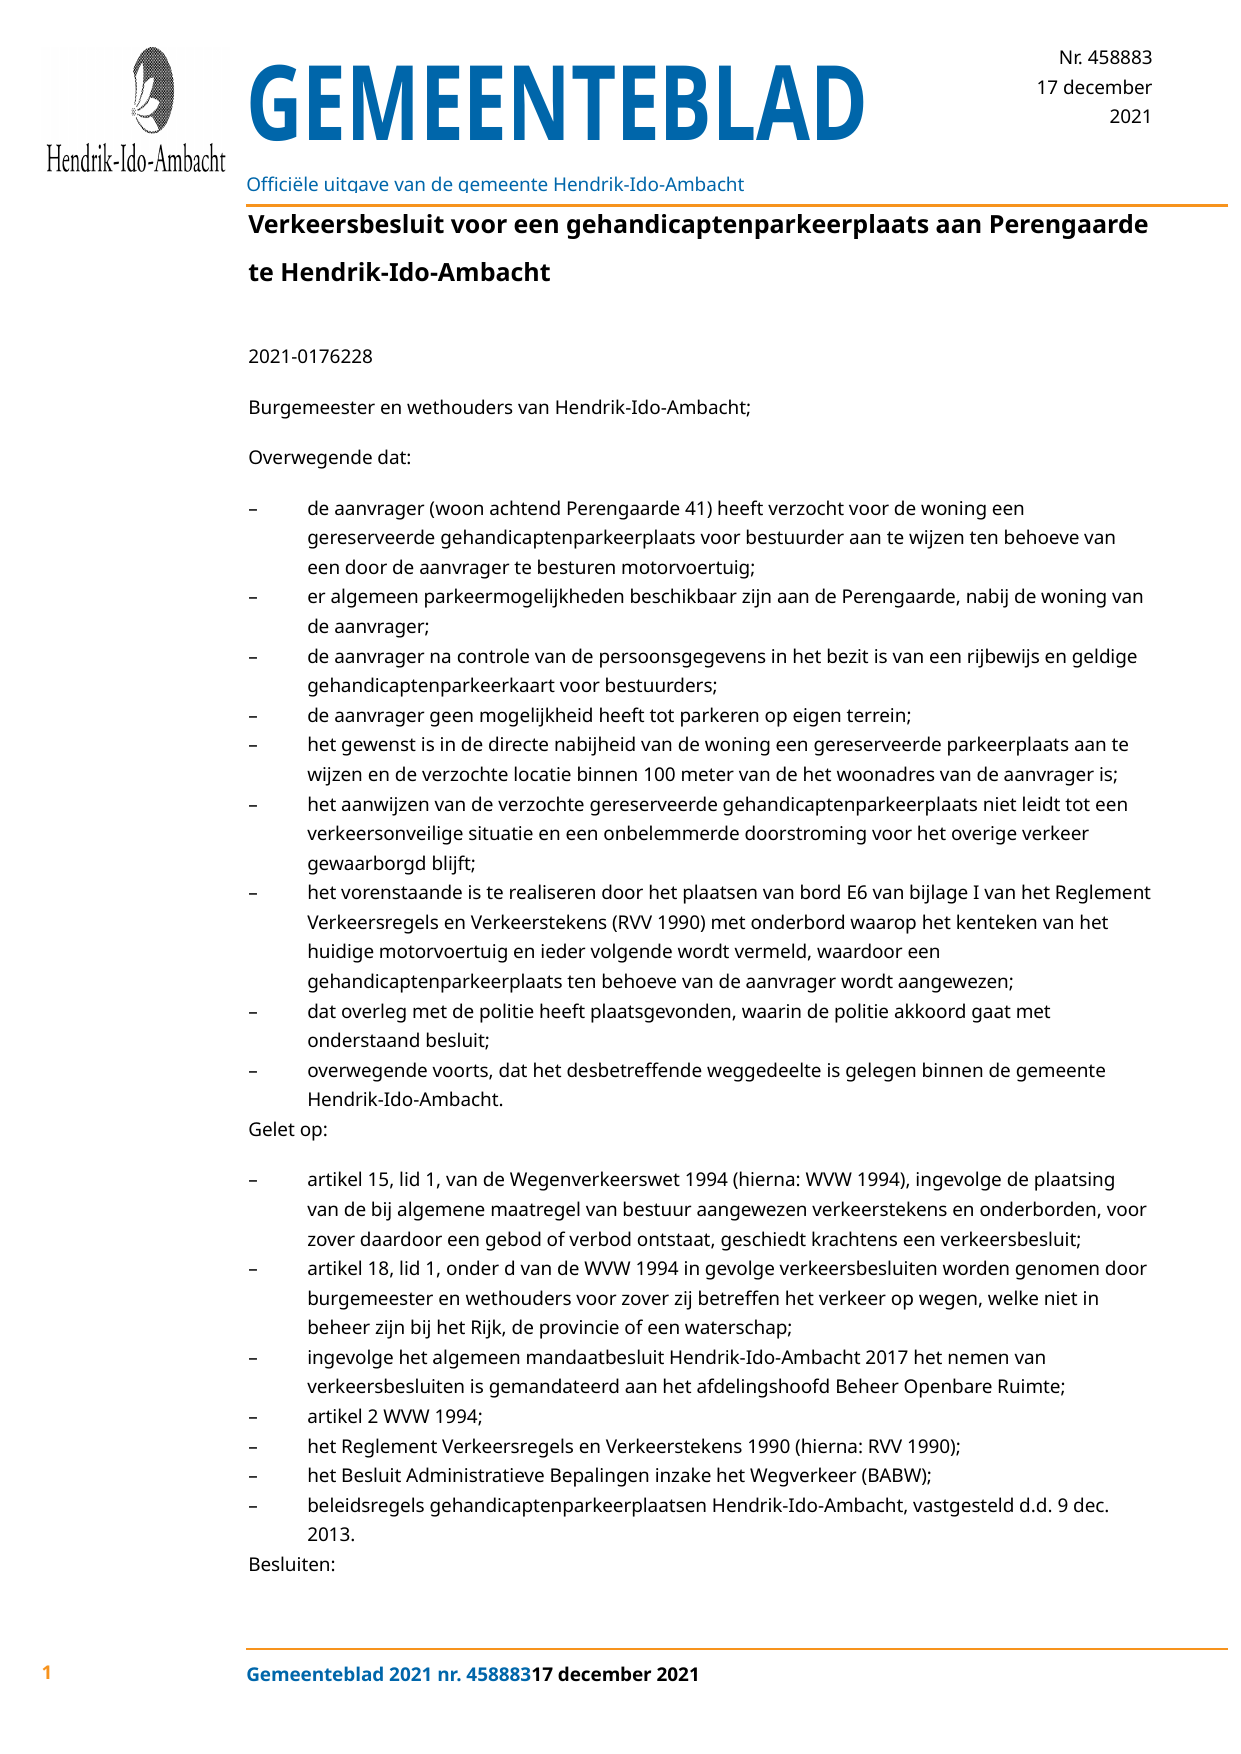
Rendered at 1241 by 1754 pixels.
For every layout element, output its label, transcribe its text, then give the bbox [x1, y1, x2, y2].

list het vorenstaande is te realiseren door het plaatsen van bord E6 van bijlage I van het Reglement Verkeersregels en Verkeerstekens (RVV 1990) met onderbord waarop het kenteken van het huidige motorvoertuig en ieder volgende wordt vermeld, waardoor een gehandicaptenparkeerplaats ten behoeve van de aanvrager wordt aangewezen; [248, 879, 1152, 994]
list dat overleg met de politie heeft plaatsgevonden, waarin de politie akkoord gaat met onderstaand besluit; [248, 998, 1152, 1053]
list het aanwijzen van de verzochte gereserveerde gehandicaptenparkeerplaats niet leidt tot een verkeersonveilige situatie en een onbelemmerde doorstroming voor het overige verkeer gewaarborgd blijft; [248, 791, 1152, 876]
list de aanvrager na controle van de persoonsgegevens in het bezit is van een rijbewijs en geldige gehandicaptenparkeerkaart voor bestuurders; [248, 643, 1152, 698]
picture [41, 47, 231, 172]
list er algemeen parkeermogelijkheden beschikbaar zijn aan de Perengaarde, nabij de woning van de aanvrager; [248, 584, 1152, 639]
list het Reglement Verkeersregels en Verkeerstekens 1990 (hierna: RVV 1990); [248, 1433, 1152, 1458]
list de aanvrager (woon achtend Perengaarde 41) heeft verzocht voor de woning een gereserveerde gehandicaptenparkeerplaats voor bestuurder aan te wijzen ten behoeve van een door de aanvrager te besturen motorvoertuig; [248, 495, 1152, 580]
list het Besluit Administratieve Bepalingen inzake het Wegverkeer (BABW); [248, 1462, 1152, 1488]
list het gewenst is in de directe nabijheid van de woning een gereserveerde parkeerplaats aan te wijzen en de verzochte locatie binnen 100 meter van de het woonadres van de aanvrager is; [248, 732, 1152, 787]
list beleidsregels gehandicaptenparkeerplaatsen Hendrik-Ido-Ambacht, vastgesteld d.d. 9 dec. 2013. [248, 1492, 1152, 1547]
text Burgemeester en wethouders van Hendrik-Ido-Ambacht; [248, 394, 1152, 420]
list artikel 18, lid 1, onder d van de WVW 1994 in gevolge verkeersbesluiten worden genomen door burgemeester en wethouders voor zover zij betreffen het verkeer op wegen, welke niet in beheer zijn bij het Rijk, de provincie of een waterschap; [248, 1255, 1152, 1340]
list de aanvrager geen mogelijkheid heeft tot parkeren op eigen terrein; [248, 702, 1152, 728]
text 2021-0176228 [248, 344, 1152, 369]
text Besluiten: [248, 1551, 1152, 1577]
list overwegende voorts, dat het desbetreffende weggedeelte is gelegen binnen de gemeente Hendrik-Ido-Ambacht. [248, 1057, 1152, 1112]
text Overwegende dat: [248, 444, 1152, 470]
text Verkeersbesluit voor een gehandicaptenparkeerplaats aan Perengaarde te Hendrik-Ido-Ambacht [248, 207, 1152, 288]
list artikel 15, lid 1, van de Wegenverkeerswet 1994 (hierna: WVW 1994), ingevolge de plaatsing van de bij algemene maatregel van bestuur aangewezen verkeerstekens en onderborden, voor zover daardoor een gebod of verbod ontstaat, geschiedt krachtens een verkeersbesluit; [248, 1167, 1152, 1251]
list ingevolge het algemeen mandaatbesluit Hendrik-Ido-Ambacht 2017 het nemen van verkeersbesluiten is gemandateerd aan het afdelingshoofd Beheer Openbare Ruimte; [248, 1344, 1152, 1399]
list artikel 2 WVW 1994; [248, 1403, 1152, 1429]
text Gelet op: [248, 1116, 1152, 1142]
